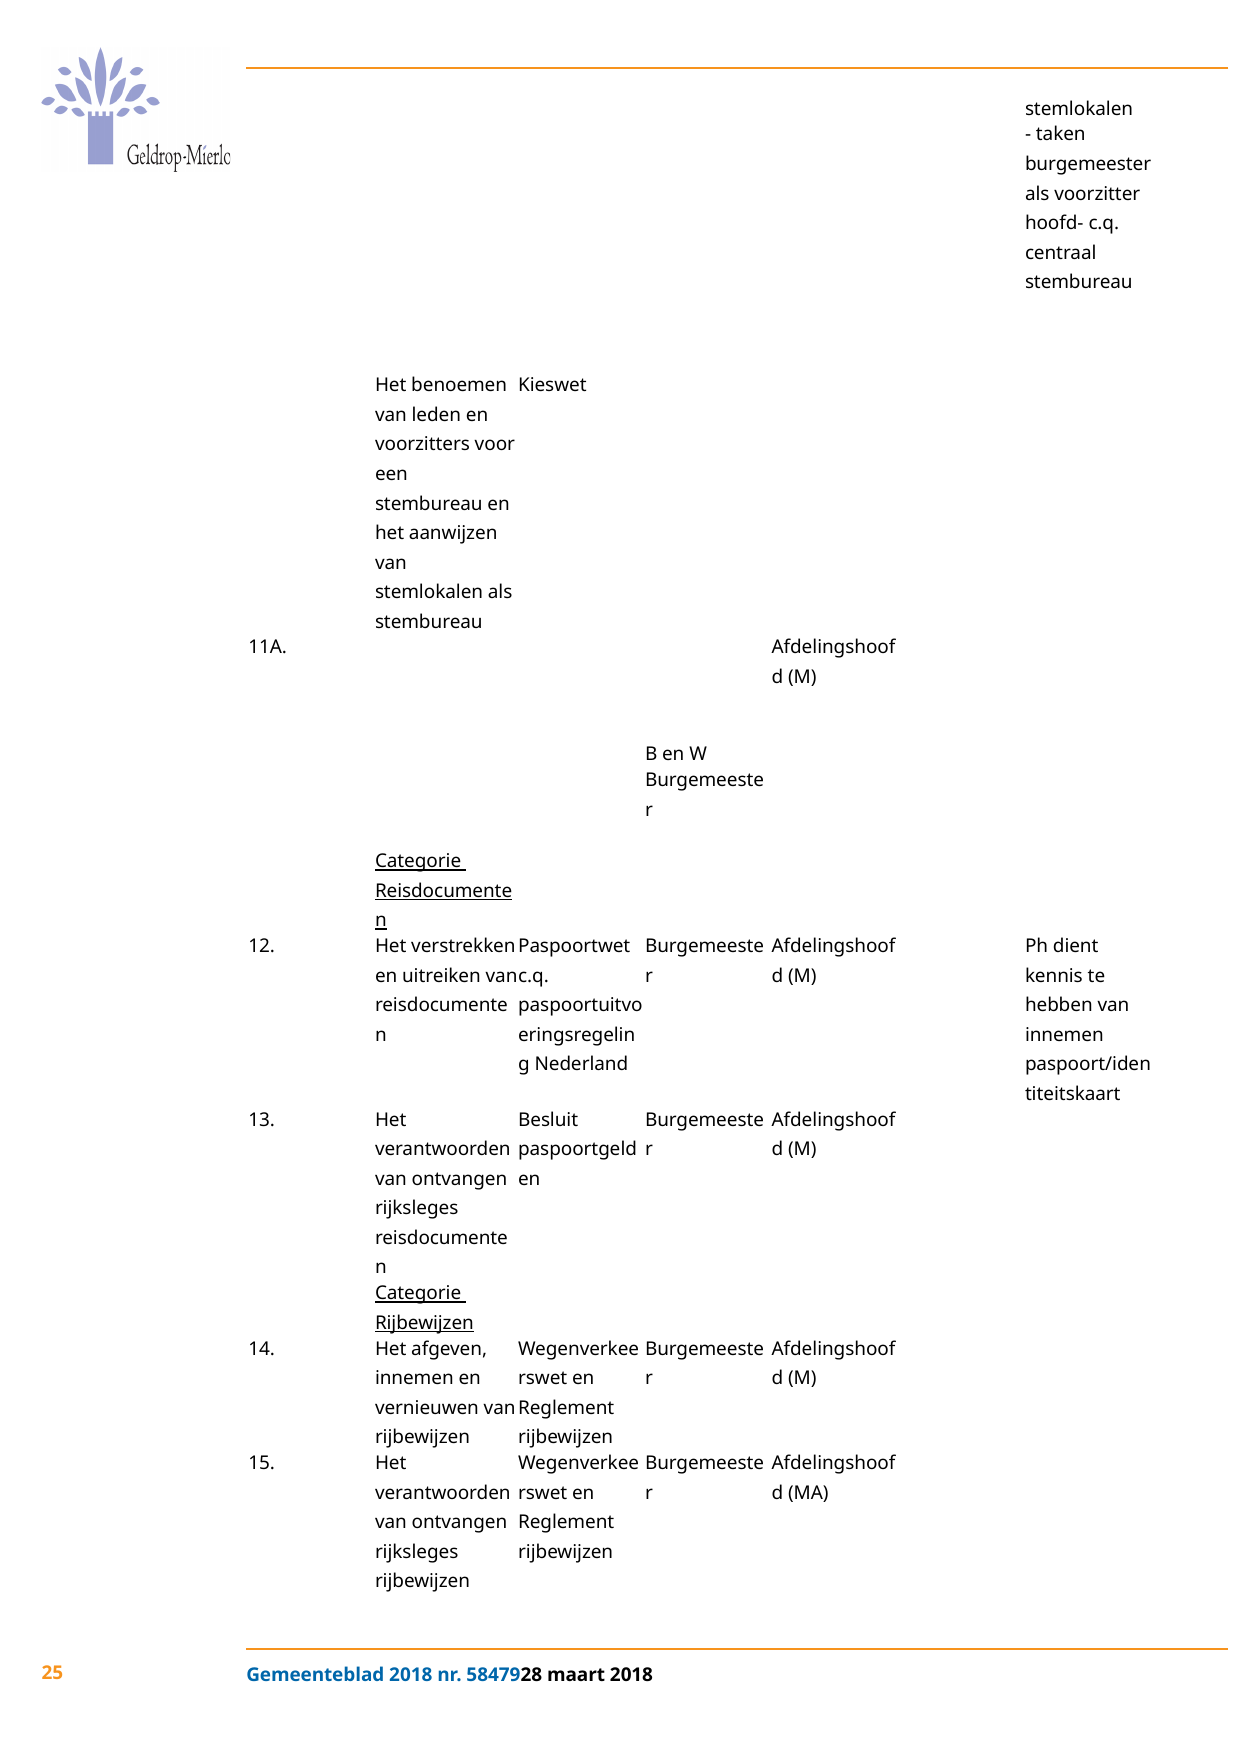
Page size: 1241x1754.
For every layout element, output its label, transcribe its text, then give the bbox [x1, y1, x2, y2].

table_cell [518, 346, 645, 371]
table_cell Burgemeester [645, 932, 771, 1106]
table_cell [645, 847, 771, 932]
picture [41, 47, 231, 172]
table_cell [375, 715, 518, 741]
table_cell [898, 847, 1025, 932]
table_cell [771, 1280, 898, 1335]
table_cell Wegenverkeerswet en Reglement rijbewijzen [518, 1449, 645, 1593]
table_cell [518, 715, 645, 741]
table_cell Categorie Reisdocumenten [375, 847, 518, 932]
table_cell Afdelingshoofd (M) [771, 1335, 898, 1449]
table_cell [248, 294, 375, 320]
table_cell [898, 320, 1025, 346]
table_cell 13. [248, 1106, 375, 1279]
table_cell [771, 766, 898, 822]
table_cell [248, 346, 375, 371]
table_cell Burgemeester [645, 1106, 771, 1279]
table_cell [898, 1449, 1025, 1593]
table_cell [898, 715, 1025, 741]
table_cell [248, 121, 375, 294]
table_cell stemlokalen [1025, 95, 1152, 121]
table_cell [518, 634, 645, 689]
table_cell [1025, 715, 1152, 741]
table_cell [771, 715, 898, 741]
table_cell [1025, 346, 1152, 371]
table_cell Afdelingshoofd (M) [771, 634, 898, 689]
table_cell [248, 689, 375, 715]
table_cell [375, 346, 518, 371]
table_cell [518, 95, 645, 121]
table_cell [898, 741, 1025, 766]
table_cell [248, 371, 375, 634]
table_cell [1025, 1106, 1152, 1279]
table_cell [1025, 847, 1152, 932]
table_cell [248, 715, 375, 741]
table_cell Kieswet [518, 371, 645, 634]
table_cell Categorie Rijbewijzen [375, 1280, 518, 1335]
table_cell [518, 689, 645, 715]
table_cell [1025, 689, 1152, 715]
table_cell [645, 822, 771, 847]
table_cell [898, 932, 1025, 1106]
table_cell 11A. [248, 634, 375, 689]
table_cell Paspoortwet c.q. paspoortuitvoeringsregeling Nederland [518, 932, 645, 1106]
table_cell [898, 294, 1025, 320]
table_cell Burgemeester [645, 766, 771, 822]
table_cell Ph dient kennis te hebben van innemen paspoort/identiteitskaart [1025, 932, 1152, 1106]
table_cell [518, 766, 645, 822]
table_cell [645, 715, 771, 741]
table_cell [518, 121, 645, 294]
table_cell [375, 294, 518, 320]
table_cell [375, 822, 518, 847]
table_cell [248, 320, 375, 346]
table_cell [898, 1280, 1025, 1335]
table_cell [645, 371, 771, 634]
table_cell [645, 121, 771, 294]
table_cell [1025, 634, 1152, 689]
table_cell 12. [248, 932, 375, 1106]
table_cell Het verantwoorden van ontvangen rijksleges rijbewijzen [375, 1449, 518, 1593]
table_cell [248, 95, 375, 121]
table_cell [645, 320, 771, 346]
table_cell [1025, 371, 1152, 634]
table_cell 15. [248, 1449, 375, 1593]
table_cell [645, 95, 771, 121]
table_cell [518, 294, 645, 320]
table_cell [771, 121, 898, 294]
table_cell [518, 741, 645, 766]
table_cell [1025, 320, 1152, 346]
table_cell [771, 847, 898, 932]
table_cell 14. [248, 1335, 375, 1449]
table_cell [1025, 1449, 1152, 1593]
table_cell [771, 346, 898, 371]
table_cell [898, 1106, 1025, 1279]
table_cell [771, 320, 898, 346]
table_cell B en W [645, 741, 771, 766]
table_cell Het verantwoorden van ontvangen rijksleges reisdocumenten [375, 1106, 518, 1279]
table_cell Burgemeester [645, 1335, 771, 1449]
table_cell [645, 689, 771, 715]
table_cell [898, 95, 1025, 121]
table_cell [771, 822, 898, 847]
table_cell [248, 741, 375, 766]
table_cell [248, 1280, 375, 1335]
table_cell [248, 847, 375, 932]
table_cell [375, 95, 518, 121]
table_cell [248, 822, 375, 847]
table_cell Burgemeester [645, 1449, 771, 1593]
table_cell [771, 371, 898, 634]
table_cell [771, 95, 898, 121]
table_cell Wegenverkeerswet en Reglement rijbewijzen [518, 1335, 645, 1449]
table_cell [518, 822, 645, 847]
table_cell [771, 741, 898, 766]
table_cell [375, 689, 518, 715]
table_cell [898, 766, 1025, 822]
table_cell Afdelingshoofd (M) [771, 1106, 898, 1279]
table_cell [1025, 766, 1152, 822]
table_cell [518, 320, 645, 346]
table_cell [1025, 741, 1152, 766]
table_cell [1025, 1280, 1152, 1335]
table_cell [375, 741, 518, 766]
table_cell [375, 634, 518, 689]
table_cell [898, 1335, 1025, 1449]
table_cell [518, 847, 645, 932]
table_cell [771, 689, 898, 715]
table_cell [645, 346, 771, 371]
table_cell [518, 1280, 645, 1335]
table_cell Afdelingshoofd (M) [771, 932, 898, 1106]
table_cell [1025, 294, 1152, 320]
table_cell Het verstrekken en uitreiken van reisdocumenten [375, 932, 518, 1106]
table_cell [1025, 1335, 1152, 1449]
table_cell [248, 766, 375, 822]
table_cell [898, 371, 1025, 634]
table_cell Besluit paspoortgelden [518, 1106, 645, 1279]
table_cell [898, 121, 1025, 294]
table_cell [375, 766, 518, 822]
table_cell [898, 346, 1025, 371]
table_cell [898, 634, 1025, 689]
table_cell [898, 822, 1025, 847]
table_cell [375, 320, 518, 346]
table_cell [645, 294, 771, 320]
table_cell [645, 634, 771, 689]
table_cell Afdelingshoofd (MA) [771, 1449, 898, 1593]
table_cell - taken burgemeester als voorzitter hoofd- c.q. centraal stembureau [1025, 121, 1152, 294]
table_cell [645, 1280, 771, 1335]
table_cell [1025, 822, 1152, 847]
table_cell Het afgeven, innemen en vernieuwen van rijbewijzen [375, 1335, 518, 1449]
table_cell Het benoemen van leden en voorzitters voor een stembureau en het aanwijzen van stemlokalen als stembureau [375, 371, 518, 634]
table_cell [771, 294, 898, 320]
table_cell [375, 121, 518, 294]
table_cell [898, 689, 1025, 715]
